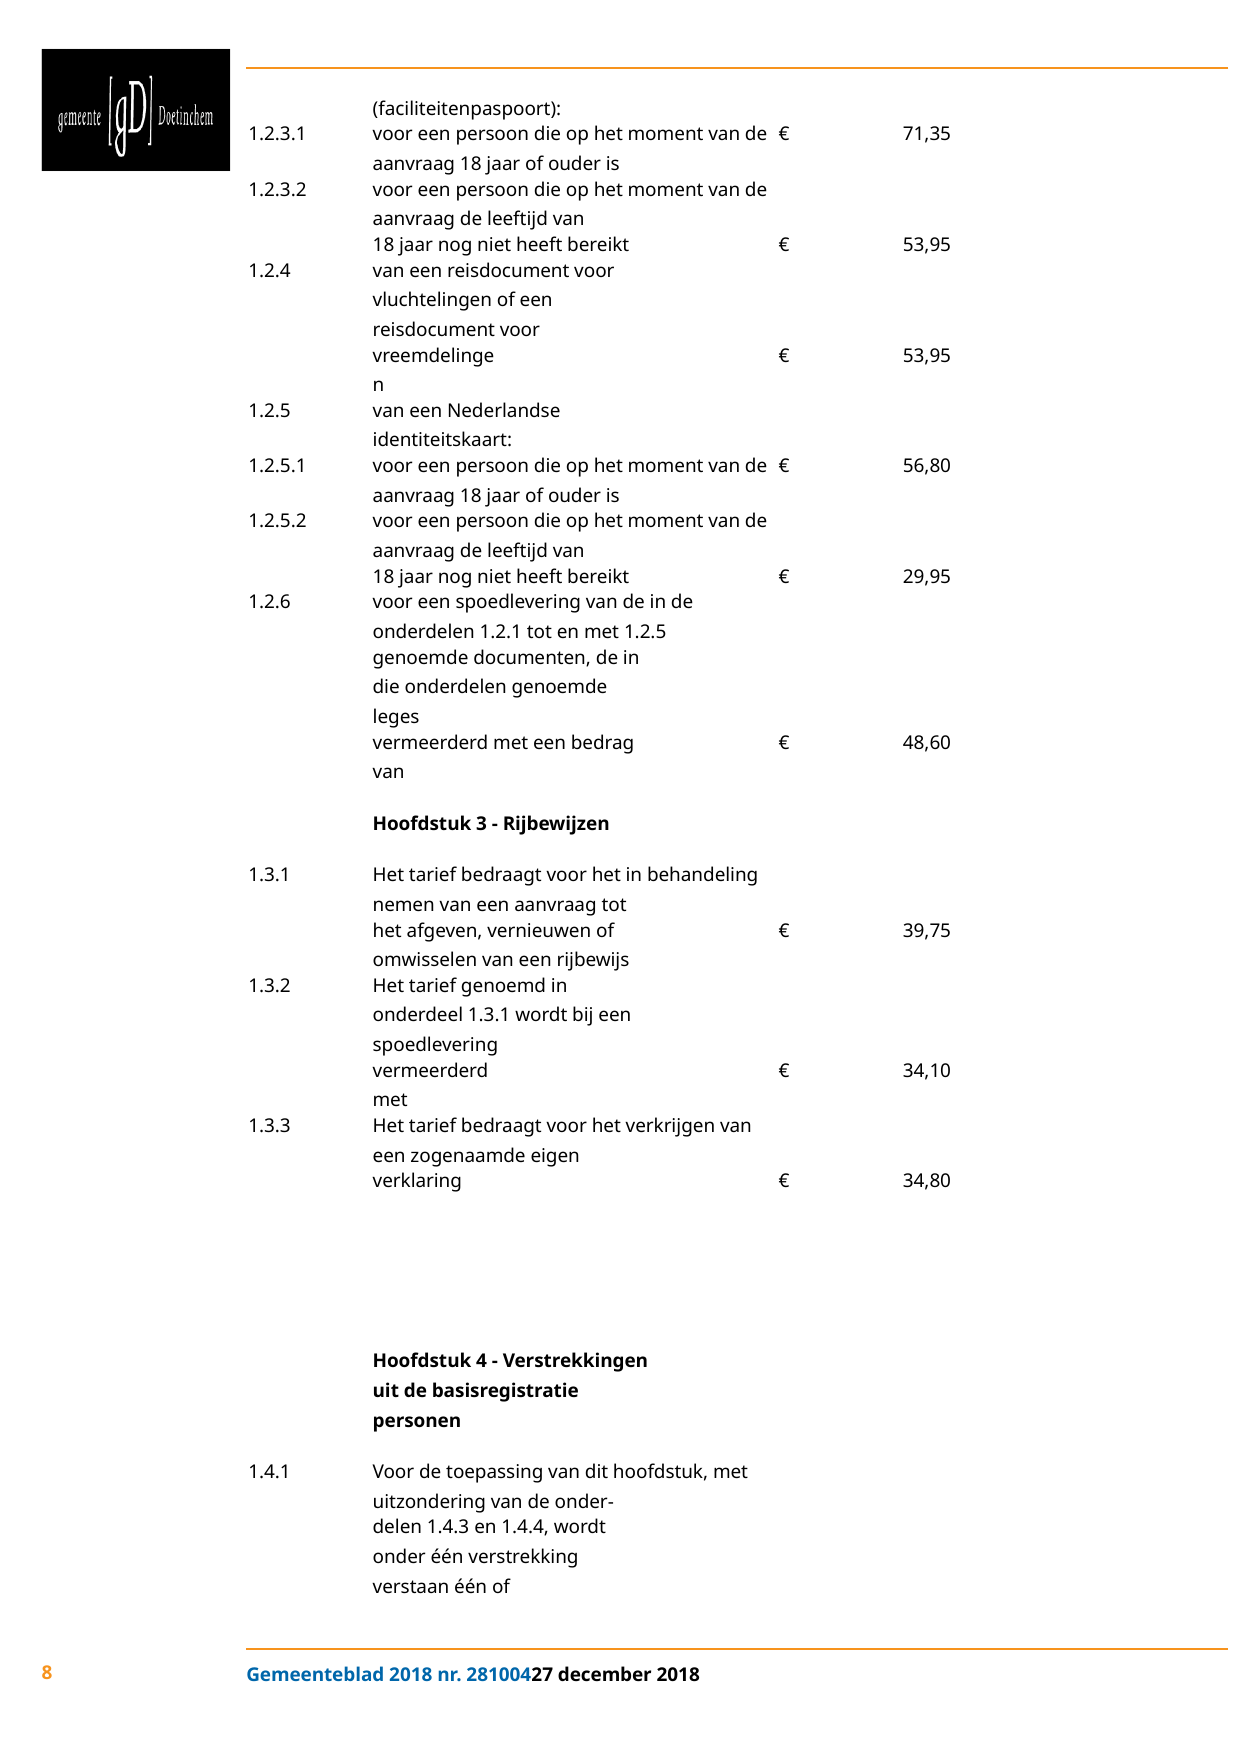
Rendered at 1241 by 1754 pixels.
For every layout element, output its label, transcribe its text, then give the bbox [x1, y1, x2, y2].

table_cell € [778, 563, 903, 589]
table_cell [778, 176, 903, 231]
table_cell [654, 563, 778, 589]
table_cell [903, 810, 1027, 836]
table_cell [1027, 1514, 1152, 1598]
table_cell 34,80 [903, 1168, 1027, 1193]
table_cell € [778, 1057, 903, 1112]
table_cell [1027, 1245, 1152, 1271]
table_cell [778, 1296, 903, 1322]
table_cell van een Nederlandse identiteitskaart: [373, 397, 654, 452]
table_cell [1027, 453, 1152, 508]
table_cell [903, 836, 1027, 861]
table_cell [778, 810, 903, 836]
table_cell voor een persoon die op het moment van de aanvraag de leeftijd van [373, 176, 778, 231]
table_cell Hoofdstuk 4 - Verstrekkingen uit de basisregistratie personen [373, 1348, 654, 1433]
table_cell voor een persoon die op het moment van de aanvraag 18 jaar of ouder is [373, 121, 778, 176]
table_cell [1027, 1112, 1152, 1168]
table_cell [248, 810, 372, 836]
table_cell [778, 1219, 903, 1245]
table_cell € [778, 342, 903, 397]
table_cell [373, 836, 497, 861]
table_cell [654, 257, 778, 342]
table_cell [1027, 176, 1152, 231]
table_cell [903, 508, 1027, 563]
table_cell [497, 784, 654, 810]
table_cell € [778, 121, 903, 176]
table_cell [778, 1322, 903, 1348]
table_cell 1.2.5.1 [248, 453, 372, 508]
table_cell Het tarief bedraagt voor het verkrijgen van een zogenaamde eigen [373, 1112, 778, 1168]
table_cell [248, 917, 372, 972]
table_cell [248, 342, 372, 397]
table_cell [654, 1322, 778, 1348]
table_cell [1027, 861, 1152, 917]
table_cell [497, 1322, 654, 1348]
table_cell vermeerderd met [373, 1057, 497, 1112]
table_cell [1027, 729, 1152, 784]
table_cell [497, 1271, 654, 1296]
table_cell [778, 1112, 903, 1168]
table_cell [903, 1458, 1027, 1514]
table_cell voor een persoon die op het moment van de aanvraag 18 jaar of ouder is [373, 453, 778, 508]
table_cell [1027, 508, 1152, 563]
table_cell [654, 1271, 778, 1296]
table_cell [654, 1514, 778, 1598]
table_cell € [778, 231, 903, 257]
table_cell [654, 231, 778, 257]
table_cell vermeerderd met een bedrag van [373, 729, 654, 784]
table_cell [248, 1245, 372, 1271]
table_cell 1.4.1 [248, 1458, 372, 1514]
table_cell [1027, 1458, 1152, 1514]
table_cell [1027, 1322, 1152, 1348]
table_cell 1.3.2 [248, 972, 372, 1057]
table_cell [248, 1168, 372, 1193]
table_cell [778, 644, 903, 729]
table_cell [778, 836, 903, 861]
table_cell [903, 861, 1027, 917]
table_cell [248, 1271, 372, 1296]
table_cell [778, 1458, 903, 1514]
table_cell 1.2.5.2 [248, 508, 372, 563]
table_cell [248, 231, 372, 257]
table_cell [778, 589, 903, 644]
table_cell van een reisdocument voor vluchtelingen of een reisdocument voor [373, 257, 654, 342]
table_cell [248, 1193, 372, 1219]
table_cell [654, 1245, 778, 1271]
table_cell [497, 1296, 654, 1322]
table_cell [903, 1245, 1027, 1271]
table_cell 34,10 [903, 1057, 1027, 1112]
table_cell [248, 644, 372, 729]
table_cell [248, 1219, 372, 1245]
table_cell [654, 836, 778, 861]
table_cell [903, 95, 1027, 121]
table_cell [497, 836, 654, 861]
table_cell [778, 1271, 903, 1296]
table_cell [1027, 121, 1152, 176]
table_cell [778, 1193, 903, 1219]
table_cell [497, 1193, 654, 1219]
table_cell [1027, 231, 1152, 257]
table_cell [1027, 1193, 1152, 1219]
table_cell [778, 95, 903, 121]
table_cell voor een persoon die op het moment van de aanvraag de leeftijd van [373, 508, 778, 563]
table_cell [1027, 644, 1152, 729]
table_cell [497, 1057, 654, 1112]
table_cell € [778, 917, 903, 972]
table_cell [1027, 917, 1152, 972]
table_cell [778, 861, 903, 917]
table_cell 1.3.1 [248, 861, 372, 917]
table_cell [373, 1219, 497, 1245]
table_cell [903, 1322, 1027, 1348]
table_cell [1027, 342, 1152, 397]
table_cell [248, 729, 372, 784]
table_cell [778, 1348, 903, 1433]
table_cell [654, 95, 778, 121]
table_cell [248, 95, 372, 121]
table_cell het afgeven, vernieuwen of omwisselen van een rijbewijs [373, 917, 654, 972]
table_cell [497, 1219, 654, 1245]
table_cell [903, 1112, 1027, 1168]
table_cell 29,95 [903, 563, 1027, 589]
table_cell 56,80 [903, 453, 1027, 508]
table_cell [778, 257, 903, 342]
table_cell [778, 1433, 903, 1458]
table_cell [903, 1514, 1027, 1598]
table_cell [1027, 972, 1152, 1057]
table_cell [373, 1296, 497, 1322]
table_cell [903, 397, 1027, 452]
table_cell [903, 1348, 1027, 1433]
table_cell [248, 1322, 372, 1348]
table_cell [1027, 397, 1152, 452]
table_cell delen 1.4.3 en 1.4.4, wordt onder één verstrekking verstaan één of [373, 1514, 654, 1598]
table_cell genoemde documenten, de in die onderdelen genoemde leges [373, 644, 654, 729]
table_cell Hoofdstuk 3 - Rijbewijzen [373, 810, 654, 836]
table_cell [654, 972, 778, 1057]
table_cell [654, 1193, 778, 1219]
table_cell [1027, 589, 1152, 644]
table_cell Voor de toepassing van dit hoofdstuk, met uitzondering van de onder- [373, 1458, 778, 1514]
table_cell [903, 1433, 1027, 1458]
table_cell [778, 397, 903, 452]
table_cell [248, 1296, 372, 1322]
table_cell [373, 1322, 497, 1348]
table_cell 18 jaar nog niet heeft bereikt [373, 231, 654, 257]
table_cell 1.2.3.1 [248, 121, 372, 176]
table_cell [654, 729, 778, 784]
table_cell € [778, 729, 903, 784]
table_cell [654, 397, 778, 452]
table_cell [248, 1348, 372, 1433]
table_cell [373, 1271, 497, 1296]
table_cell [1027, 257, 1152, 342]
table_cell [903, 176, 1027, 231]
table_cell [903, 1219, 1027, 1245]
table_cell [654, 1057, 778, 1112]
table_cell 1.3.3 [248, 1112, 372, 1168]
table_cell Het tarief genoemd in onderdeel 1.3.1 wordt bij een spoedlevering [373, 972, 654, 1057]
table_cell Het tarief bedraagt voor het in behandeling nemen van een aanvraag tot [373, 861, 778, 917]
table_cell [1027, 784, 1152, 810]
table_cell [248, 1433, 372, 1458]
table_cell [903, 589, 1027, 644]
table_cell [1027, 1271, 1152, 1296]
table_cell [654, 784, 778, 810]
table_cell [373, 1193, 497, 1219]
table_cell [654, 1433, 778, 1458]
table_cell [778, 508, 903, 563]
table_cell [778, 1514, 903, 1598]
table_cell 1.2.4 [248, 257, 372, 342]
table_cell 1.2.5 [248, 397, 372, 452]
picture [41, 47, 231, 172]
table_cell [1027, 563, 1152, 589]
table_cell [1027, 1057, 1152, 1112]
table_cell [1027, 1219, 1152, 1245]
table_cell 53,95 [903, 231, 1027, 257]
table_cell 1.2.6 [248, 589, 372, 644]
table_cell [497, 1168, 654, 1193]
table_cell [1027, 836, 1152, 861]
table_cell [373, 784, 497, 810]
table_cell [778, 784, 903, 810]
table_cell [654, 342, 778, 397]
table_cell [903, 972, 1027, 1057]
table_cell [654, 917, 778, 972]
table_cell [903, 1296, 1027, 1322]
table_cell [1027, 1348, 1152, 1433]
table_cell [903, 1271, 1027, 1296]
table_cell [654, 1168, 778, 1193]
table_cell [654, 1296, 778, 1322]
table_cell [778, 972, 903, 1057]
table_cell 53,95 [903, 342, 1027, 397]
table_cell [1027, 1296, 1152, 1322]
table_cell [1027, 810, 1152, 836]
table_cell [654, 810, 778, 836]
table_cell [903, 644, 1027, 729]
table_cell [248, 563, 372, 589]
table_cell 18 jaar nog niet heeft bereikt [373, 563, 654, 589]
table_cell [903, 1193, 1027, 1219]
table_cell 39,75 [903, 917, 1027, 972]
table_cell [1027, 1433, 1152, 1458]
table_cell [497, 342, 654, 397]
table_cell [248, 836, 372, 861]
table_cell [497, 1433, 654, 1458]
table_cell 1.2.3.2 [248, 176, 372, 231]
table_cell vreemdelingen [373, 342, 497, 397]
table_cell € [778, 1168, 903, 1193]
table_cell 48,60 [903, 729, 1027, 784]
table_cell [248, 1514, 372, 1598]
table_cell [373, 1433, 497, 1458]
table_cell [903, 257, 1027, 342]
table_cell [373, 1245, 497, 1271]
table_cell [778, 1245, 903, 1271]
table_cell [248, 784, 372, 810]
table_cell [903, 784, 1027, 810]
table_cell € [778, 453, 903, 508]
table_cell [248, 1057, 372, 1112]
table_cell [654, 1348, 778, 1433]
table_cell [497, 1245, 654, 1271]
table_cell [654, 1219, 778, 1245]
table_cell 71,35 [903, 121, 1027, 176]
table_cell (faciliteitenpaspoort): [373, 95, 654, 121]
table_cell verklaring [373, 1168, 497, 1193]
table_cell [1027, 95, 1152, 121]
table_cell voor een spoedlevering van de in de onderdelen 1.2.1 tot en met 1.2.5 [373, 589, 778, 644]
table_cell [654, 644, 778, 729]
table_cell [1027, 1168, 1152, 1193]
